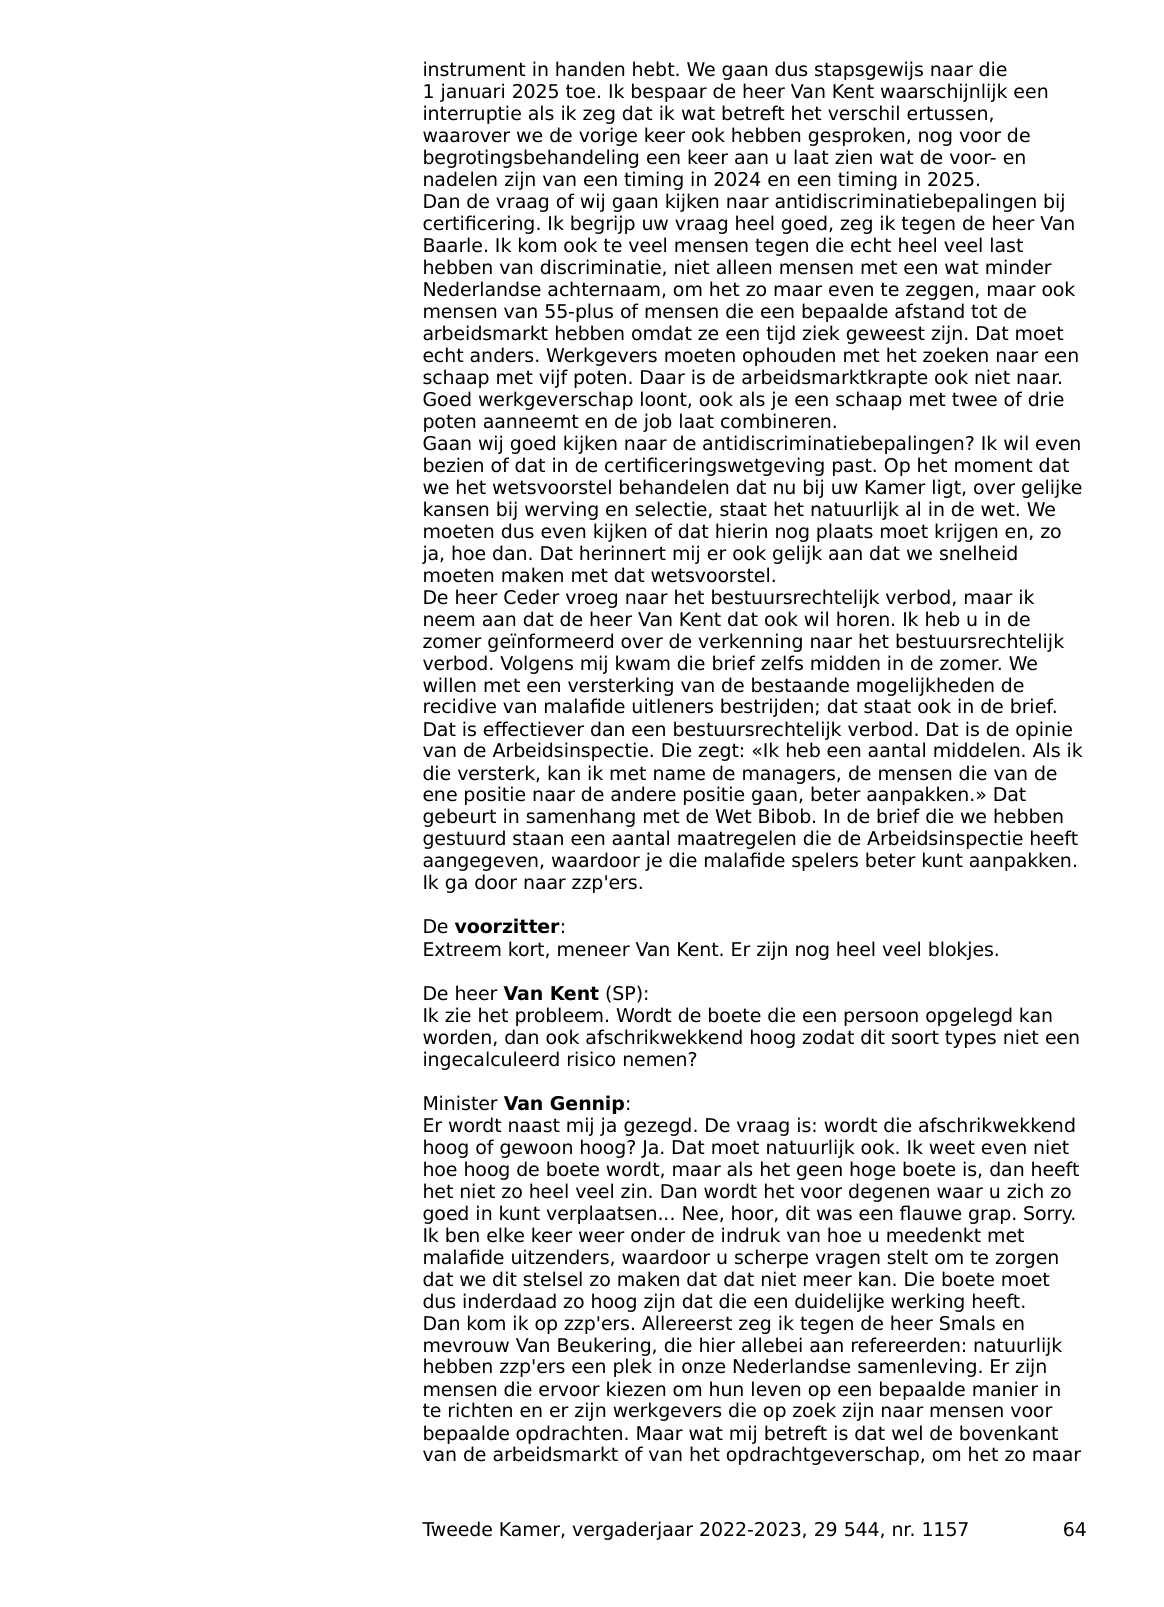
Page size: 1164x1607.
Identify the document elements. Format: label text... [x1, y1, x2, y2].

text Minister Van Gennip: [422, 1093, 1087, 1115]
text Gaan wij goed kijken naar de antidiscriminatiebepalingen? Ik wil even bezien of dat in de certificeringswetgeving past. Op het moment dat we het wetsvoorstel behandelen dat nu bij uw Kamer ligt, over gelijke kansen bij werving en selectie, staat het natuurlijk al in de wet. We moeten dus even kijken of dat hierin nog plaats moet krijgen en, zo ja, hoe dan. Dat herinnert mij er ook gelijk aan dat we snelheid moeten maken met dat wetsvoorstel. [422, 433, 1087, 587]
text De voorzitter: [422, 916, 1087, 938]
text Ik zie het probleem. Wordt de boete die een persoon opgelegd kan worden, dan ook afschrikwekkend hoog zodat dit soort types niet een ingecalculeerd risico nemen? [422, 1004, 1087, 1071]
text Dan de vraag of wij gaan kijken naar antidiscriminatiebepalingen bij certificering. Ik begrijp uw vraag heel goed, zeg ik tegen de heer Van Baarle. Ik kom ook te veel mensen tegen die echt heel veel last hebben van discriminatie, niet alleen mensen met een wat minder Nederlandse achternaam, om het zo maar even te zeggen, maar ook mensen van 55-plus of mensen die een bepaalde afstand tot de arbeidsmarkt hebben omdat ze een tijd ziek geweest zijn. Dat moet echt anders. Werkgevers moeten ophouden met het zoeken naar een schaap met vijf poten. Daar is de arbeidsmarktkrapte ook niet naar. Goed werkgeverschap loont, ook als je een schaap met twee of drie poten aanneemt en de job laat combineren. [422, 191, 1087, 433]
text De heer Ceder vroeg naar het bestuursrechtelijk verbod, maar ik neem aan dat de heer Van Kent dat ook wil horen. Ik heb u in de zomer geïnformeerd over de verkenning naar het bestuursrechtelijk verbod. Volgens mij kwam die brief zelfs midden in de zomer. We willen met een versterking van de bestaande mogelijkheden de recidive van malafide uitleners bestrijden; dat staat ook in de brief. Dat is effectiever dan een bestuursrechtelijk verbod. Dat is de opinie van de Arbeidsinspectie. Die zegt: «Ik heb een aantal middelen. Als ik die versterk, kan ik met name de managers, de mensen die van de ene positie naar de andere positie gaan, beter aanpakken.» Dat gebeurt in samenhang met de Wet Bibob. In de brief die we hebben gestuurd staan een aantal maatregelen die de Arbeidsinspectie heeft aangegeven, waardoor je die malafide spelers beter kunt aanpakken. [422, 587, 1087, 872]
text Er wordt naast mij ja gezegd. De vraag is: wordt die afschrikwekkend hoog of gewoon hoog? Ja. Dat moet natuurlijk ook. Ik weet even niet hoe hoog de boete wordt, maar als het geen hoge boete is, dan heeft het niet zo heel veel zin. Dan wordt het voor degenen waar u zich zo goed in kunt verplaatsen... Nee, hoor, dit was een flauwe grap. Sorry. Ik ben elke keer weer onder de indruk van hoe u meedenkt met malafide uitzenders, waardoor u scherpe vragen stelt om te zorgen dat we dit stelsel zo maken dat dat niet meer kan. Die boete moet dus inderdaad zo hoog zijn dat die een duidelijke werking heeft. [422, 1115, 1087, 1312]
text De heer Van Kent (SP): [422, 983, 1087, 1004]
text instrument in handen hebt. We gaan dus stapsgewijs naar die 1 januari 2025 toe. Ik bespaar de heer Van Kent waarschijnlijk een interruptie als ik zeg dat ik wat betreft het verschil ertussen, waarover we de vorige keer ook hebben gesproken, nog voor de begrotingsbehandeling een keer aan u laat zien wat de voor- en nadelen zijn van een timing in 2024 en een timing in 2025. [422, 59, 1087, 191]
text Dan kom ik op zzp'ers. Allereerst zeg ik tegen de heer Smals en mevrouw Van Beukering, die hier allebei aan refereerden: natuurlijk hebben zzp'ers een plek in onze Nederlandse samenleving. Er zijn mensen die ervoor kiezen om hun leven op een bepaalde manier in te richten en er zijn werkgevers die op zoek zijn naar mensen voor bepaalde opdrachten. Maar wat mij betreft is dat wel de bovenkant van de arbeidsmarkt of van het opdrachtgeverschap, om het zo maar [422, 1312, 1087, 1466]
text Ik ga door naar zzp'ers. [422, 872, 1087, 894]
text Extreem kort, meneer Van Kent. Er zijn nog heel veel blokjes. [422, 938, 1087, 960]
